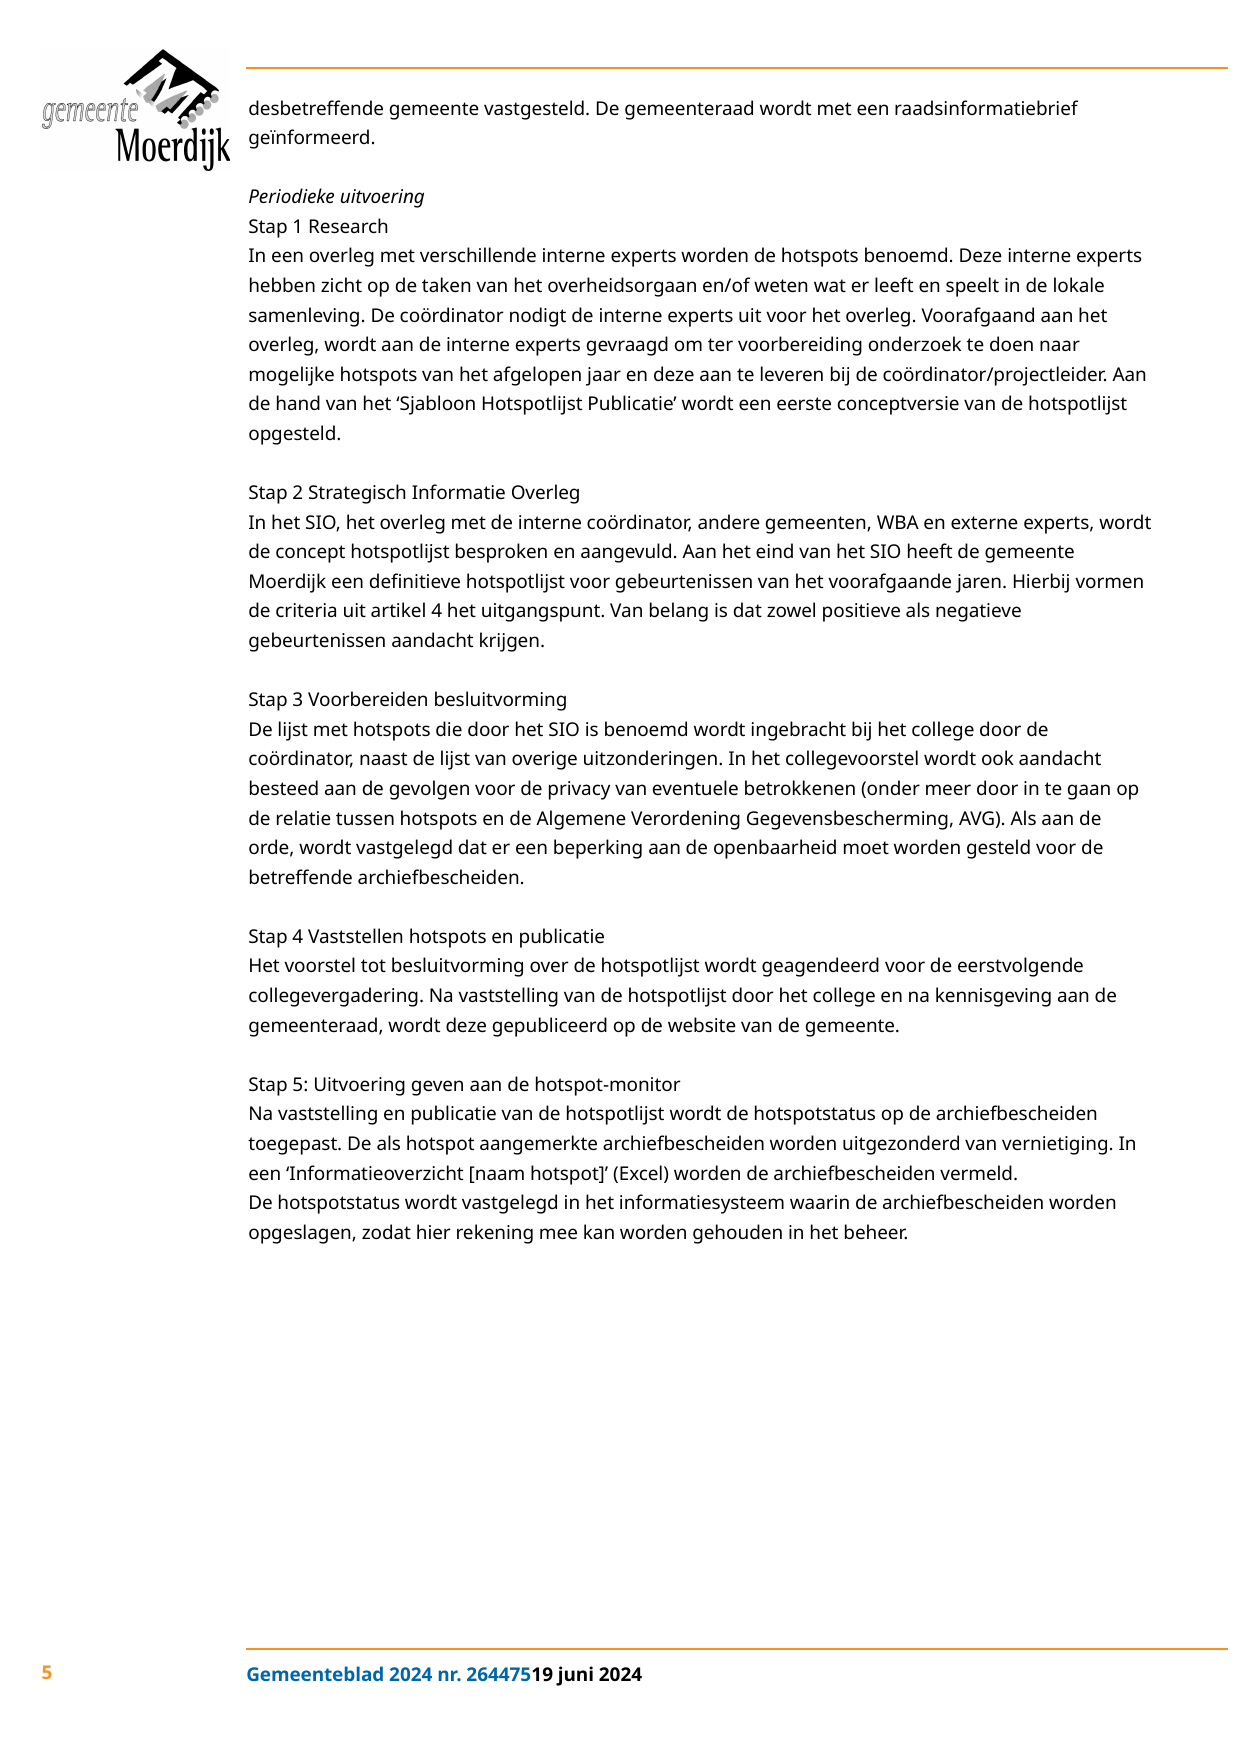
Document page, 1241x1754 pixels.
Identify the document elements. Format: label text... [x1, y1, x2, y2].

text De lijst met hotspots die door het SIO is benoemd wordt ingebracht bij het college door de coördinator, naast de lijst van overige uitzonderingen. In het collegevoorstel wordt ook aandacht besteed aan de gevolgen voor de privacy van eventuele betrokkenen (onder meer door in te gaan op de relatie tussen hotspots en de Algemene Verordening Gegevensbescherming, AVG). Als aan de orde, wordt vastgelegd dat er een beperking aan de openbaarheid moet worden gesteld voor de betreffende archiefbescheiden. [248, 716, 1152, 890]
text De hotspotstatus wordt vastgelegd in het informatiesysteem waarin de archiefbescheiden worden opgeslagen, zodat hier rekening mee kan worden gehouden in het beheer. [248, 1189, 1152, 1245]
text Periodieke uitvoering [248, 183, 1152, 209]
text Na vaststelling en publicatie van de hotspotlijst wordt de hotspotstatus op de archiefbescheiden toegepast. De als hotspot aangemerkte archiefbescheiden worden uitgezonderd van vernietiging. In een ‘Informatieoverzicht [naam hotspot]’ (Excel) worden de archiefbescheiden vermeld. [248, 1101, 1152, 1186]
text In het SIO, het overleg met de interne coördinator, andere gemeenten, WBA en externe experts, wordt de concept hotspotlijst besproken en aangevuld. Aan het eind van het SIO heeft de gemeente Moerdijk een definitieve hotspotlijst voor gebeurtenissen van het voorafgaande jaren. Hierbij vormen de criteria uit artikel 4 het uitgangspunt. Van belang is dat zowel positieve als negatieve gebeurtenissen aandacht krijgen. [248, 509, 1152, 653]
text Het voorstel tot besluitvorming over de hotspotlijst wordt geagendeerd voor de eerstvolgende collegevergadering. Na vaststelling van de hotspotlijst door het college en na kennisgeving aan de gemeenteraad, wordt deze gepubliceerd op de website van de gemeente. [248, 953, 1152, 1038]
text Stap 2 Strategisch Informatie Overleg [248, 479, 1152, 505]
text In een overleg met verschillende interne experts worden de hotspots benoemd. Deze interne experts hebben zicht op de taken van het overheidsorgaan en/of weten wat er leeft en speelt in de lokale samenleving. De coördinator nodigt de interne experts uit voor het overleg. Voorafgaand aan het overleg, wordt aan de interne experts gevraagd om ter voorbereiding onderzoek te doen naar mogelijke hotspots van het afgelopen jaar en deze aan te leveren bij de coördinator/projectleider. Aan de hand van het ‘Sjabloon Hotspotlijst Publicatie’ wordt een eerste conceptversie van de hotspotlijst opgesteld. [248, 243, 1152, 446]
text Stap 3 Voorbereiden besluitvorming [248, 686, 1152, 712]
text Stap 4 Vaststellen hotspots en publicatie [248, 923, 1152, 949]
text Stap 5: Uitvoering geven aan de hotspot-monitor [248, 1071, 1152, 1097]
text Stap 1 Research [248, 213, 1152, 239]
text desbetreffende gemeente vastgesteld. De gemeenteraad wordt met een raadsinformatiebrief geïnformeerd. [248, 95, 1152, 150]
picture [41, 47, 231, 172]
